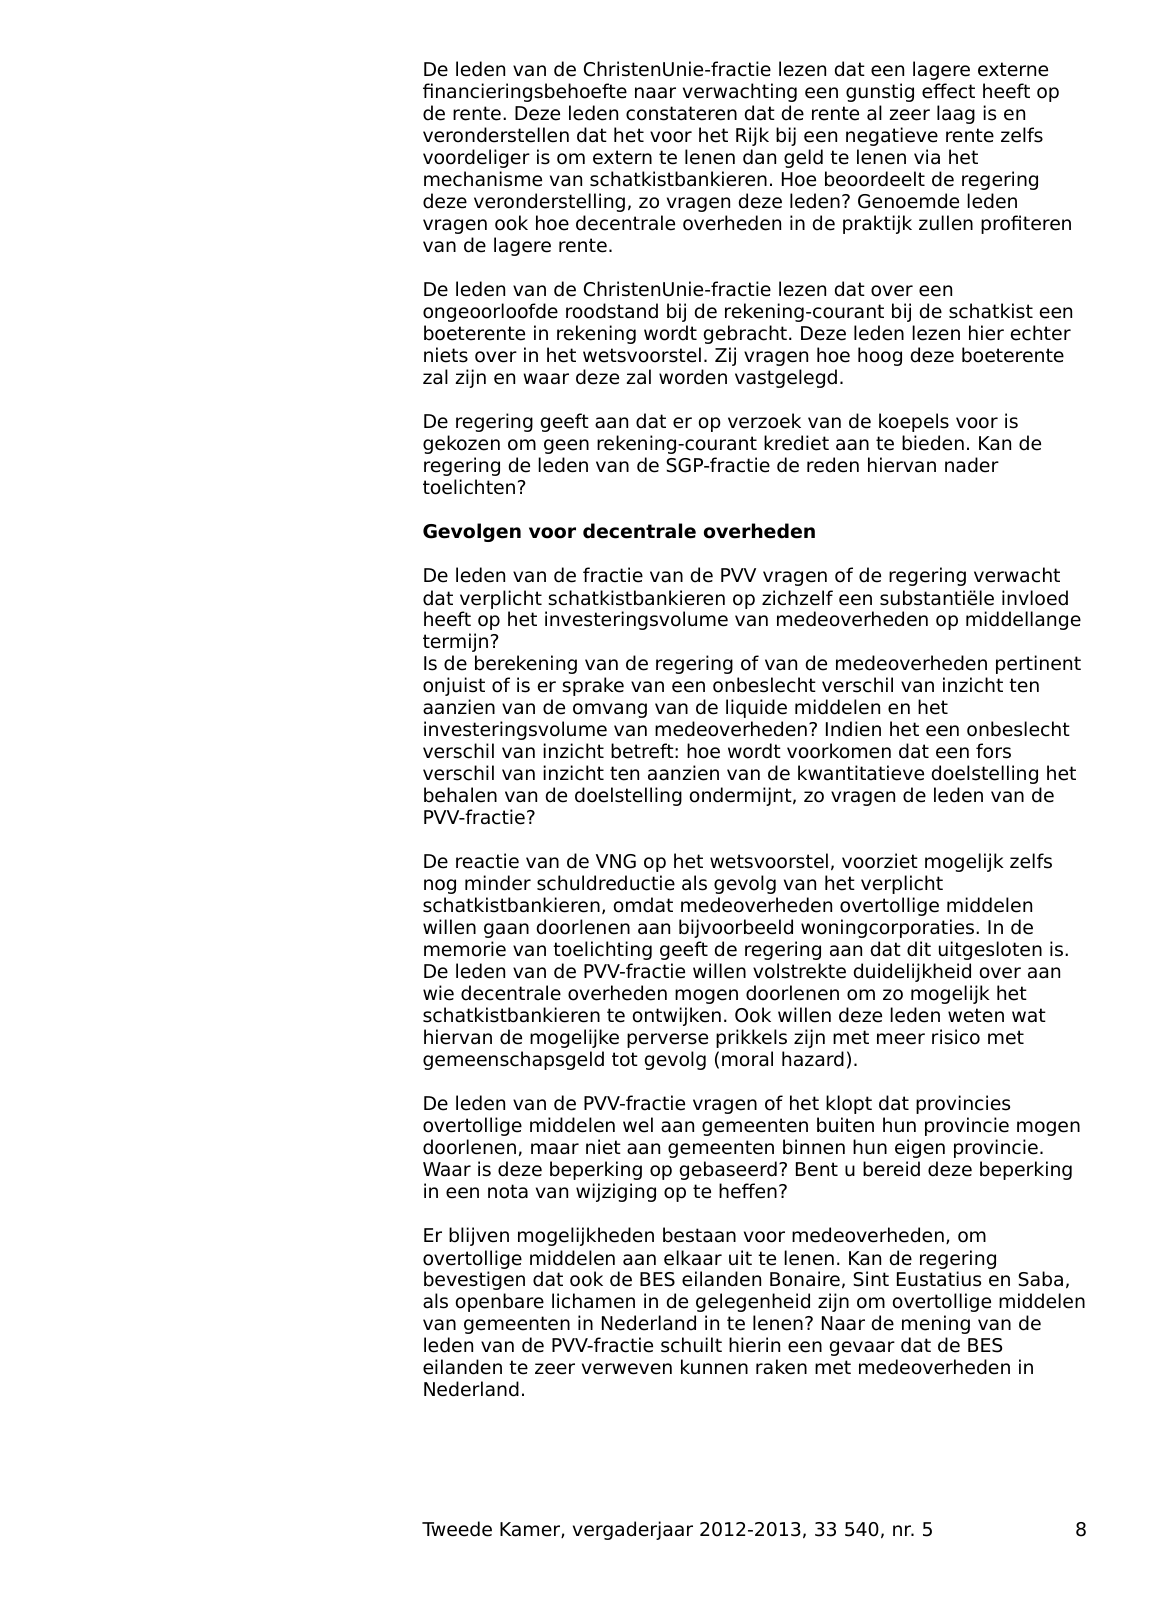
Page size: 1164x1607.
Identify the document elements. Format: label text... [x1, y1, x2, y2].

text Er blijven mogelijkheden bestaan voor medeoverheden, om overtollige middelen aan elkaar uit te lenen. Kan de regering bevestigen dat ook de BES eilanden Bonaire, Sint Eustatius en Saba, als openbare lichamen in de gelegenheid zijn om overtollige middelen van gemeenten in Nederland in te lenen? Naar de mening van de leden van de PVV-fractie schuilt hierin een gevaar dat de BES eilanden te zeer verweven kunnen raken met medeoverheden in Nederland. [422, 1225, 1087, 1401]
text De reactie van de VNG op het wetsvoorstel, voorziet mogelijk zelfs nog minder schuldreductie als gevolg van het verplicht schatkistbankieren, omdat medeoverheden overtollige middelen willen gaan doorlenen aan bijvoorbeeld woningcorporaties. In de memorie van toelichting geeft de regering aan dat dit uitgesloten is. De leden van de PVV-fractie willen volstrekte duidelijkheid over aan wie decentrale overheden mogen doorlenen om zo mogelijk het schatkistbankieren te ontwijken. Ook willen deze leden weten wat hiervan de mogelijke perverse prikkels zijn met meer risico met gemeenschapsgeld tot gevolg (moral hazard). [422, 851, 1087, 1071]
text De leden van de ChristenUnie-fractie lezen dat een lagere externe financieringsbehoefte naar verwachting een gunstig effect heeft op de rente. Deze leden constateren dat de rente al zeer laag is en veronderstellen dat het voor het Rijk bij een negatieve rente zelfs voordeliger is om extern te lenen dan geld te lenen via het mechanisme van schatkistbankieren. Hoe beoordeelt de regering deze veronderstelling, zo vragen deze leden? Genoemde leden vragen ook hoe decentrale overheden in de praktijk zullen profiteren van de lagere rente. [422, 59, 1087, 257]
text Is de berekening van de regering of van de medeoverheden pertinent onjuist of is er sprake van een onbeslecht verschil van inzicht ten aanzien van de omvang van de liquide middelen en het investeringsvolume van medeoverheden? Indien het een onbeslecht verschil van inzicht betreft: hoe wordt voorkomen dat een fors verschil van inzicht ten aanzien van de kwantitatieve doelstelling het behalen van de doelstelling ondermijnt, zo vragen de leden van de PVV-fractie? [422, 653, 1087, 829]
subtitle Gevolgen voor decentrale overheden [422, 521, 1087, 543]
text De leden van de fractie van de PVV vragen of de regering verwacht dat verplicht schatkistbankieren op zichzelf een substantiële invloed heeft op het investeringsvolume van medeoverheden op middellange termijn? [422, 565, 1087, 653]
text De leden van de PVV-fractie vragen of het klopt dat provincies overtollige middelen wel aan gemeenten buiten hun provincie mogen doorlenen, maar niet aan gemeenten binnen hun eigen provincie. Waar is deze beperking op gebaseerd? Bent u bereid deze beperking in een nota van wijziging op te heffen? [422, 1093, 1087, 1203]
text De leden van de ChristenUnie-fractie lezen dat over een ongeoorloofde roodstand bij de rekening-courant bij de schatkist een boeterente in rekening wordt gebracht. Deze leden lezen hier echter niets over in het wetsvoorstel. Zij vragen hoe hoog deze boeterente zal zijn en waar deze zal worden vastgelegd. [422, 279, 1087, 389]
text De regering geeft aan dat er op verzoek van de koepels voor is gekozen om geen rekening-courant krediet aan te bieden. Kan de regering de leden van de SGP-fractie de reden hiervan nader toelichten? [422, 411, 1087, 499]
